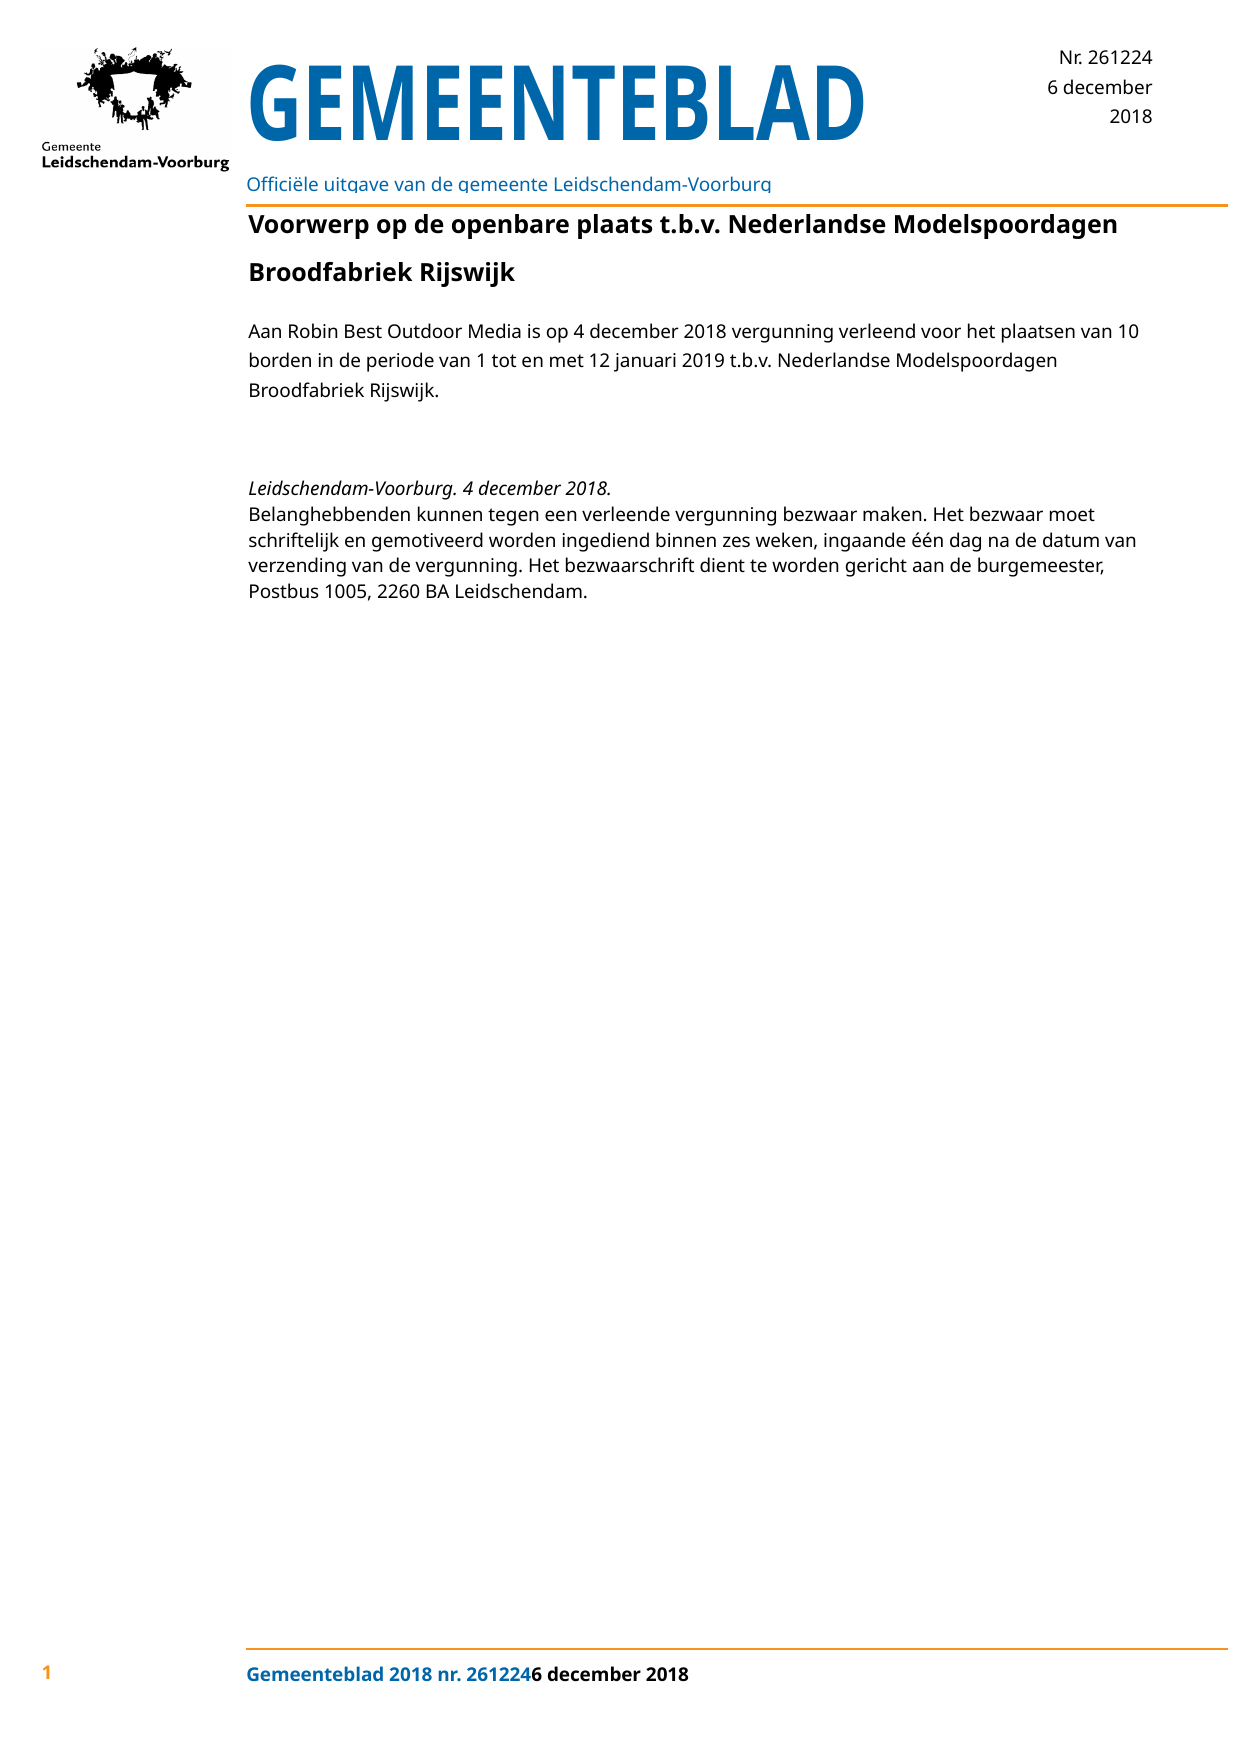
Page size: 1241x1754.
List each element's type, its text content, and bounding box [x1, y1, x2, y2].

text Aan Robin Best Outdoor Media is op 4 december 2018 vergunning verleend voor het plaatsen van 10 borden in de periode van 1 tot en met 12 januari 2019 t.b.v. Nederlandse Modelspoordagen Broodfabriek Rijswijk. [248, 318, 1152, 403]
text Belanghebbenden kunnen tegen een verleende vergunning bezwaar maken. Het bezwaar moet schriftelijk en gemotiveerd worden ingediend binnen zes weken, ingaande één dag na de datum van verzending van de vergunning. Het bezwaarschrift dient te worden gericht aan de burgemeester, Postbus 1005, 2260 BA Leidschendam. [248, 501, 1152, 604]
picture [41, 47, 231, 172]
text Leidschendam-Voorburg. 4 december 2018. [248, 475, 1152, 501]
text Voorwerp op de openbare plaats t.b.v. Nederlandse Modelspoordagen Broodfabriek Rijswijk [248, 207, 1152, 288]
